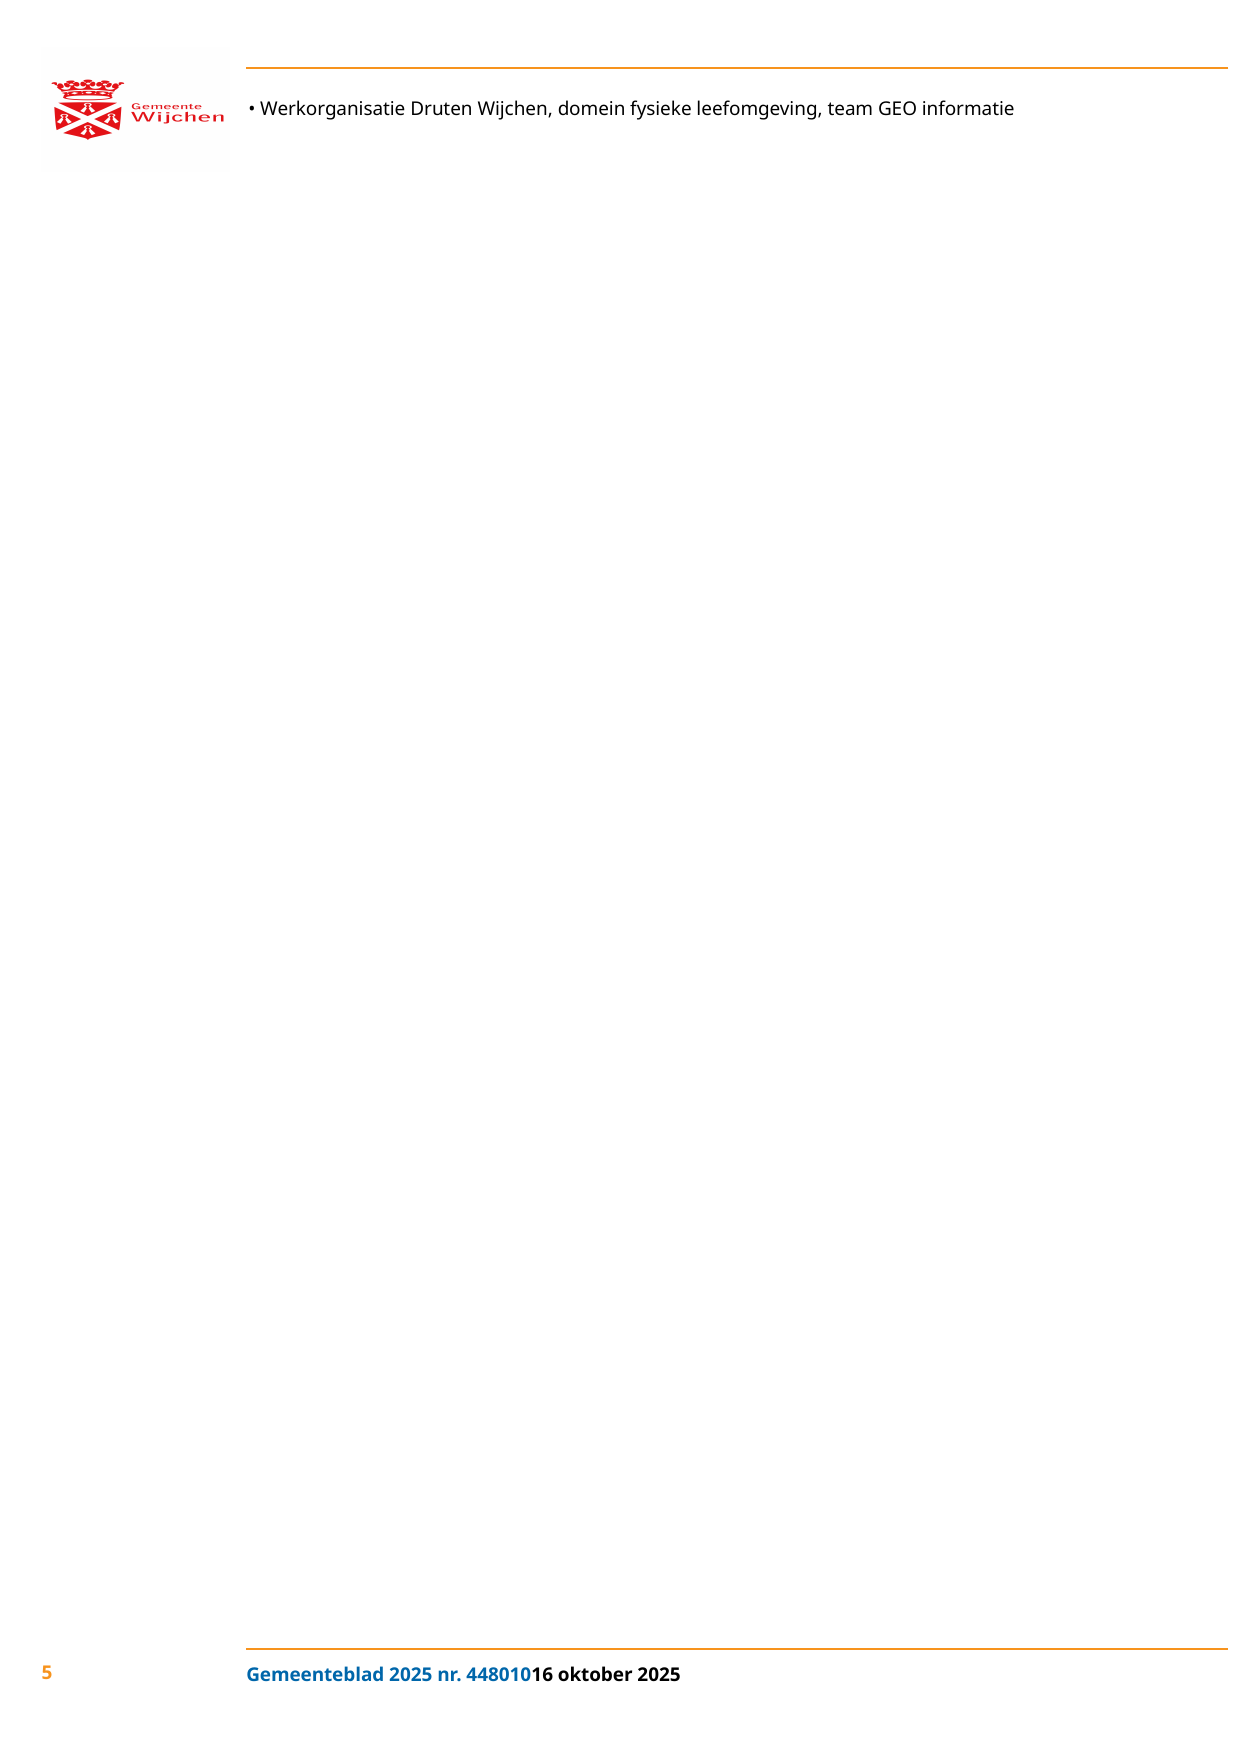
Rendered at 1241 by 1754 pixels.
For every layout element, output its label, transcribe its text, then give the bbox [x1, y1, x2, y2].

picture [41, 47, 231, 172]
text • Werkorganisatie Druten Wijchen, domein fysieke leefomgeving, team GEO informatie [248, 95, 1152, 121]
